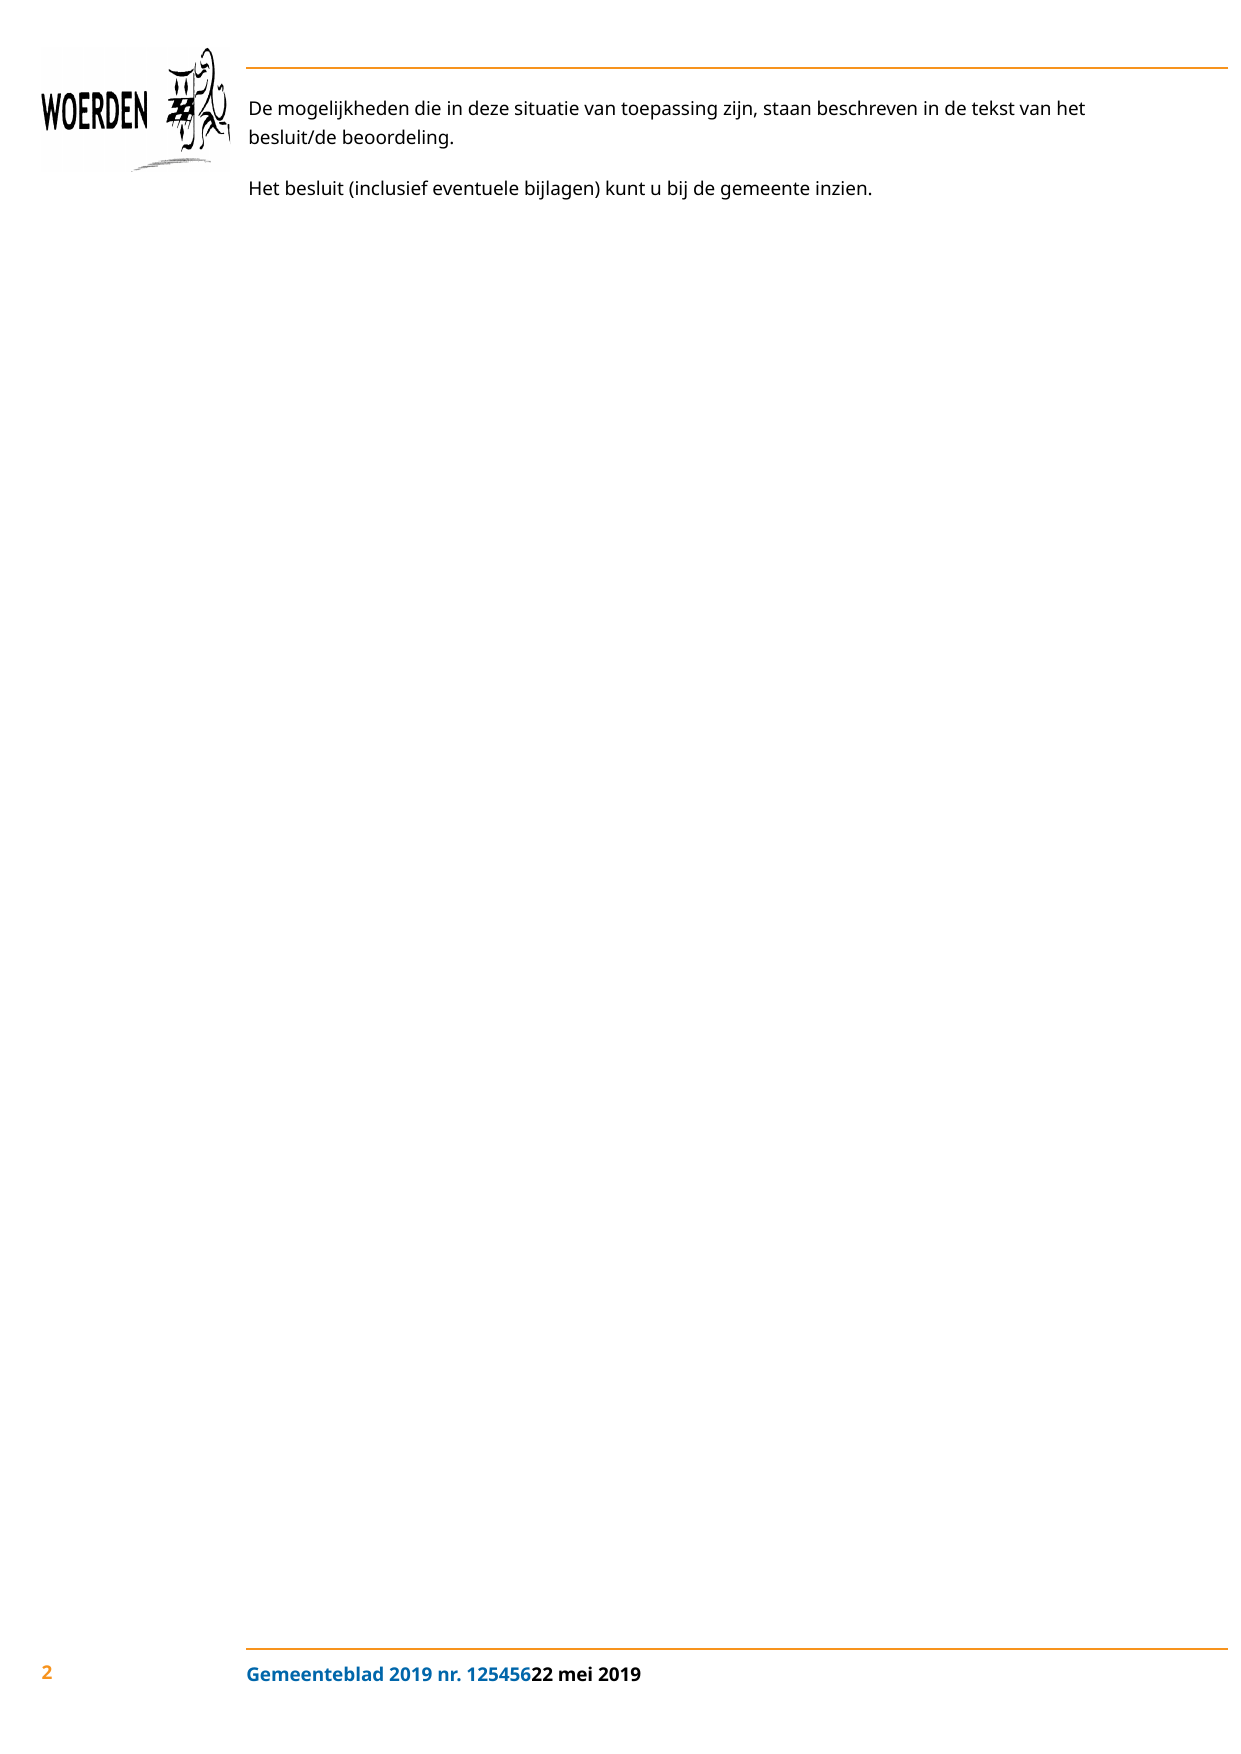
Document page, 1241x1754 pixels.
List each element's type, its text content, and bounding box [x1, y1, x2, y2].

text De mogelijkheden die in deze situatie van toepassing zijn, staan beschreven in de tekst van het besluit/de beoordeling. [248, 95, 1152, 150]
picture [41, 47, 231, 172]
text Het besluit (inclusief eventuele bijlagen) kunt u bij de gemeente inzien. [248, 175, 1152, 201]
